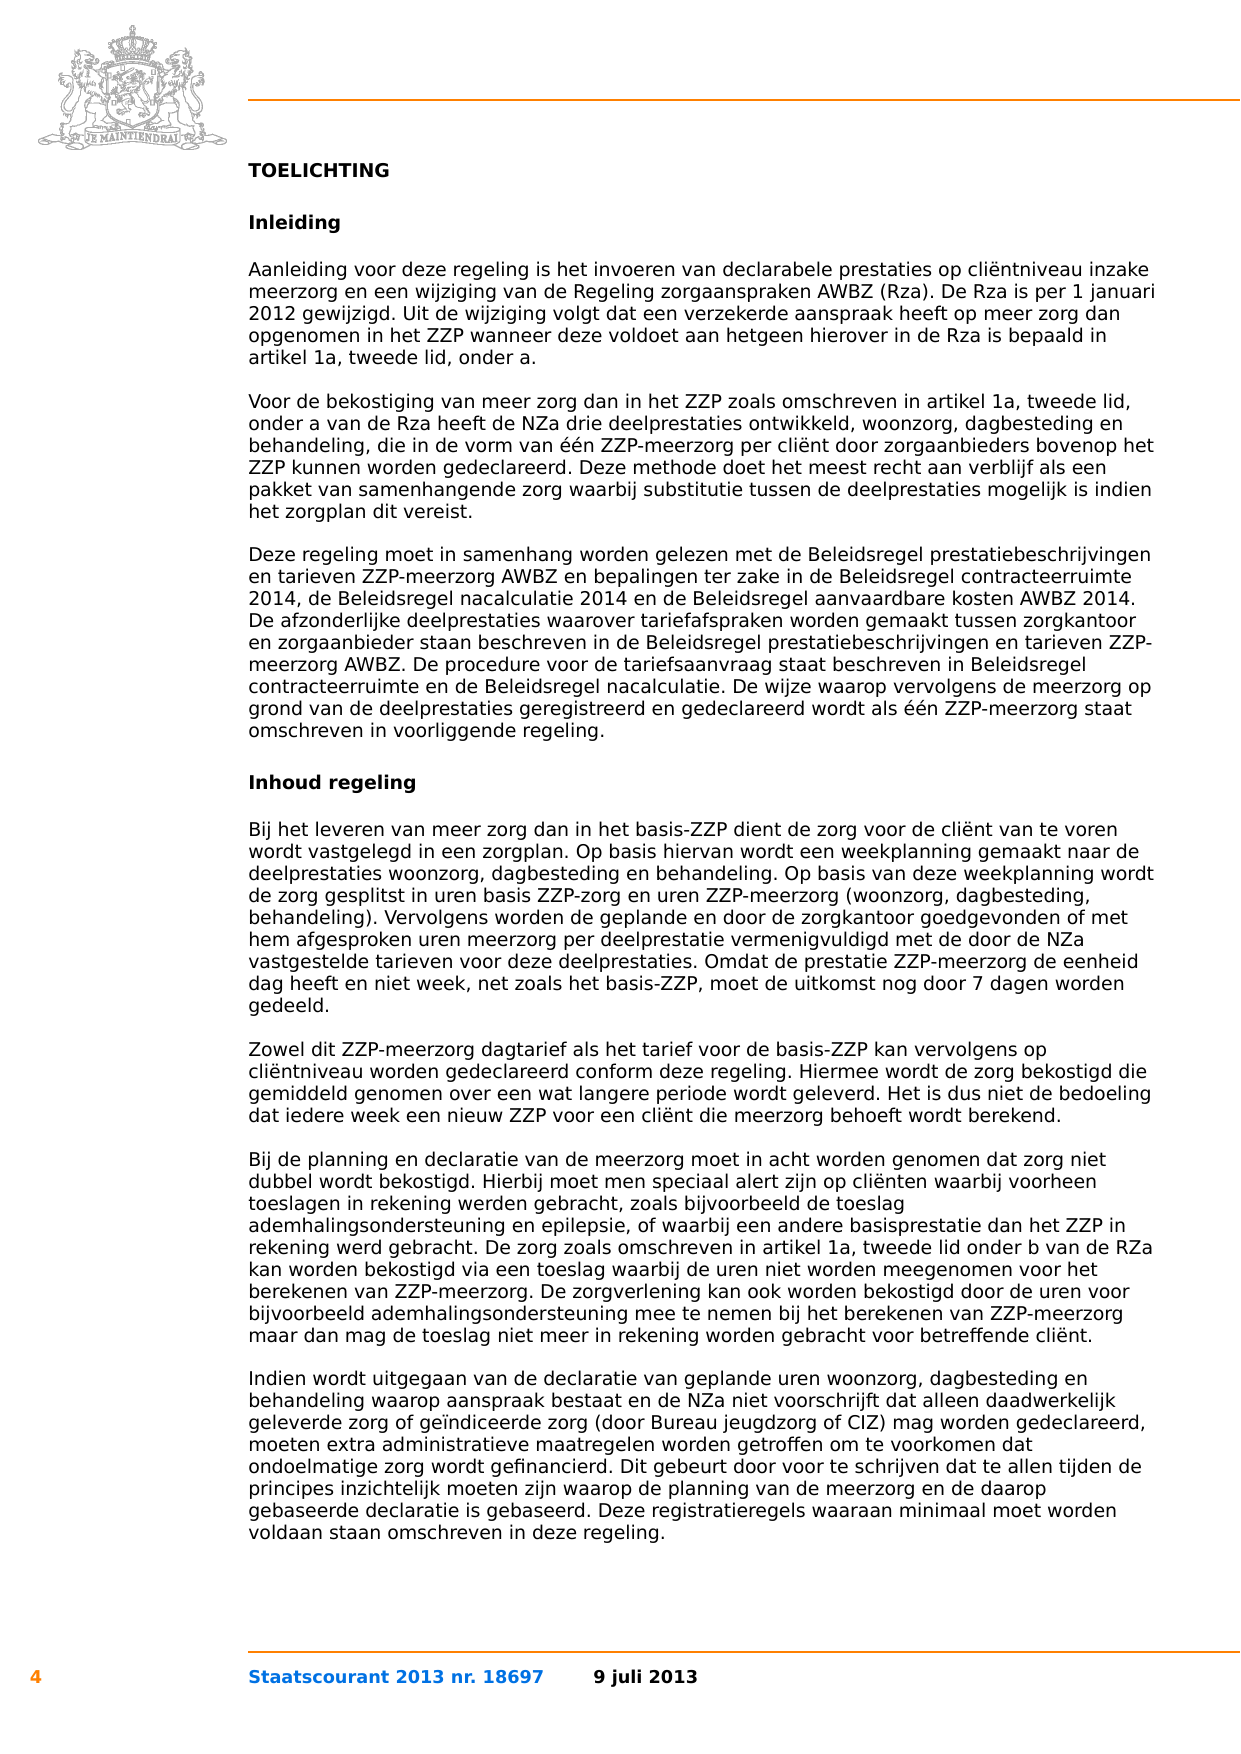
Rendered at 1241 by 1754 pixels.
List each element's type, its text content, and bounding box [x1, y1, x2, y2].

text Zowel dit ZZP-meerzorg dagtarief als het tarief voor de basis-ZZP kan vervolgens op cliëntniveau worden gedeclareerd conform deze regeling. Hiermee wordt de zorg bekostigd die gemiddeld genomen over een wat langere periode wordt geleverd. Het is dus niet de bedoeling dat iedere week een nieuw ZZP voor een cliënt die meerzorg behoeft wordt berekend. [248, 1039, 1163, 1127]
text Aanleiding voor deze regeling is het invoeren van declarabele prestaties op cliëntniveau inzake meerzorg en een wijziging van de Regeling zorgaanspraken AWBZ (Rza). De Rza is per 1 januari 2012 gewijzigd. Uit de wijziging volgt dat een verzekerde aanspraak heeft op meer zorg dan opgenomen in het ZZP wanneer deze voldoet aan hetgeen hierover in de Rza is bepaald in artikel 1a, tweede lid, onder a. [248, 259, 1163, 369]
subtitle Inhoud regeling [248, 772, 1163, 794]
subtitle TOELICHTING [248, 160, 1163, 182]
text Indien wordt uitgegaan van de declaratie van geplande uren woonzorg, dagbesteding en behandeling waarop aanspraak bestaat en de NZa niet voorschrijft dat alleen daadwerkelijk geleverde zorg of geïndiceerde zorg (door Bureau jeugdzorg of CIZ) mag worden gedeclareerd, moeten extra administratieve maatregelen worden getroffen om te voorkomen dat ondoelmatige zorg wordt gefinancierd. Dit gebeurt door voor te schrijven dat te allen tijden de principes inzichtelijk moeten zijn waarop de planning van de meerzorg en de daarop gebaseerde declaratie is gebaseerd. Deze registratieregels waaraan minimaal moet worden voldaan staan omschreven in deze regeling. [248, 1368, 1163, 1544]
text Bij de planning en declaratie van de meerzorg moet in acht worden genomen dat zorg niet dubbel wordt bekostigd. Hierbij moet men speciaal alert zijn op cliënten waarbij voorheen toeslagen in rekening werden gebracht, zoals bijvoorbeeld de toeslag ademhalingsondersteuning en epilepsie, of waarbij een andere basisprestatie dan het ZZP in rekening werd gebracht. De zorg zoals omschreven in artikel 1a, tweede lid onder b van de RZa kan worden bekostigd via een toeslag waarbij de uren niet worden meegenomen voor het berekenen van ZZP-meerzorg. De zorgverlening kan ook worden bekostigd door de uren voor bijvoorbeeld ademhalingsondersteuning mee te nemen bij het berekenen van ZZP-meerzorg maar dan mag de toeslag niet meer in rekening worden gebracht voor betreffende cliënt. [248, 1149, 1163, 1346]
text Deze regeling moet in samenhang worden gelezen met de Beleidsregel prestatiebeschrijvingen en tarieven ZZP-meerzorg AWBZ en bepalingen ter zake in de Beleidsregel contracteerruimte 2014, de Beleidsregel nacalculatie 2014 en de Beleidsregel aanvaardbare kosten AWBZ 2014. De afzonderlijke deelprestaties waarover tariefafspraken worden gemaakt tussen zorgkantoor en zorgaanbieder staan beschreven in de Beleidsregel prestatiebeschrijvingen en tarieven ZZP-meerzorg AWBZ. De procedure voor de tariefsaanvraag staat beschreven in Beleidsregel contracteerruimte en de Beleidsregel nacalculatie. De wijze waarop vervolgens de meerzorg op grond van de deelprestaties geregistreerd en gedeclareerd wordt als één ZZP-meerzorg staat omschreven in voorliggende regeling. [248, 544, 1163, 742]
text Bij het leveren van meer zorg dan in het basis-ZZP dient de zorg voor de cliënt van te voren wordt vastgelegd in een zorgplan. Op basis hiervan wordt een weekplanning gemaakt naar de deelprestaties woonzorg, dagbesteding en behandeling. Op basis van deze weekplanning wordt de zorg gesplitst in uren basis ZZP-zorg en uren ZZP-meerzorg (woonzorg, dagbesteding, behandeling). Vervolgens worden de geplande en door de zorgkantoor goedgevonden of met hem afgesproken uren meerzorg per deelprestatie vermenigvuldigd met de door de NZa vastgestelde tarieven voor deze deelprestaties. Omdat de prestatie ZZP-meerzorg de eenheid dag heeft en niet week, net zoals het basis-ZZP, moet de uitkomst nog door 7 dagen worden gedeeld. [248, 819, 1163, 1017]
text Voor de bekostiging van meer zorg dan in het ZZP zoals omschreven in artikel 1a, tweede lid, onder a van de Rza heeft de NZa drie deelprestaties ontwikkeld, woonzorg, dagbesteding en behandeling, die in de vorm van één ZZP-meerzorg per cliënt door zorgaanbieders bovenop het ZZP kunnen worden gedeclareerd. Deze methode doet het meest recht aan verblijf als een pakket van samenhangende zorg waarbij substitutie tussen de deelprestaties mogelijk is indien het zorgplan dit vereist. [248, 391, 1163, 522]
picture [38, 25, 227, 150]
subtitle Inleiding [248, 212, 1163, 234]
